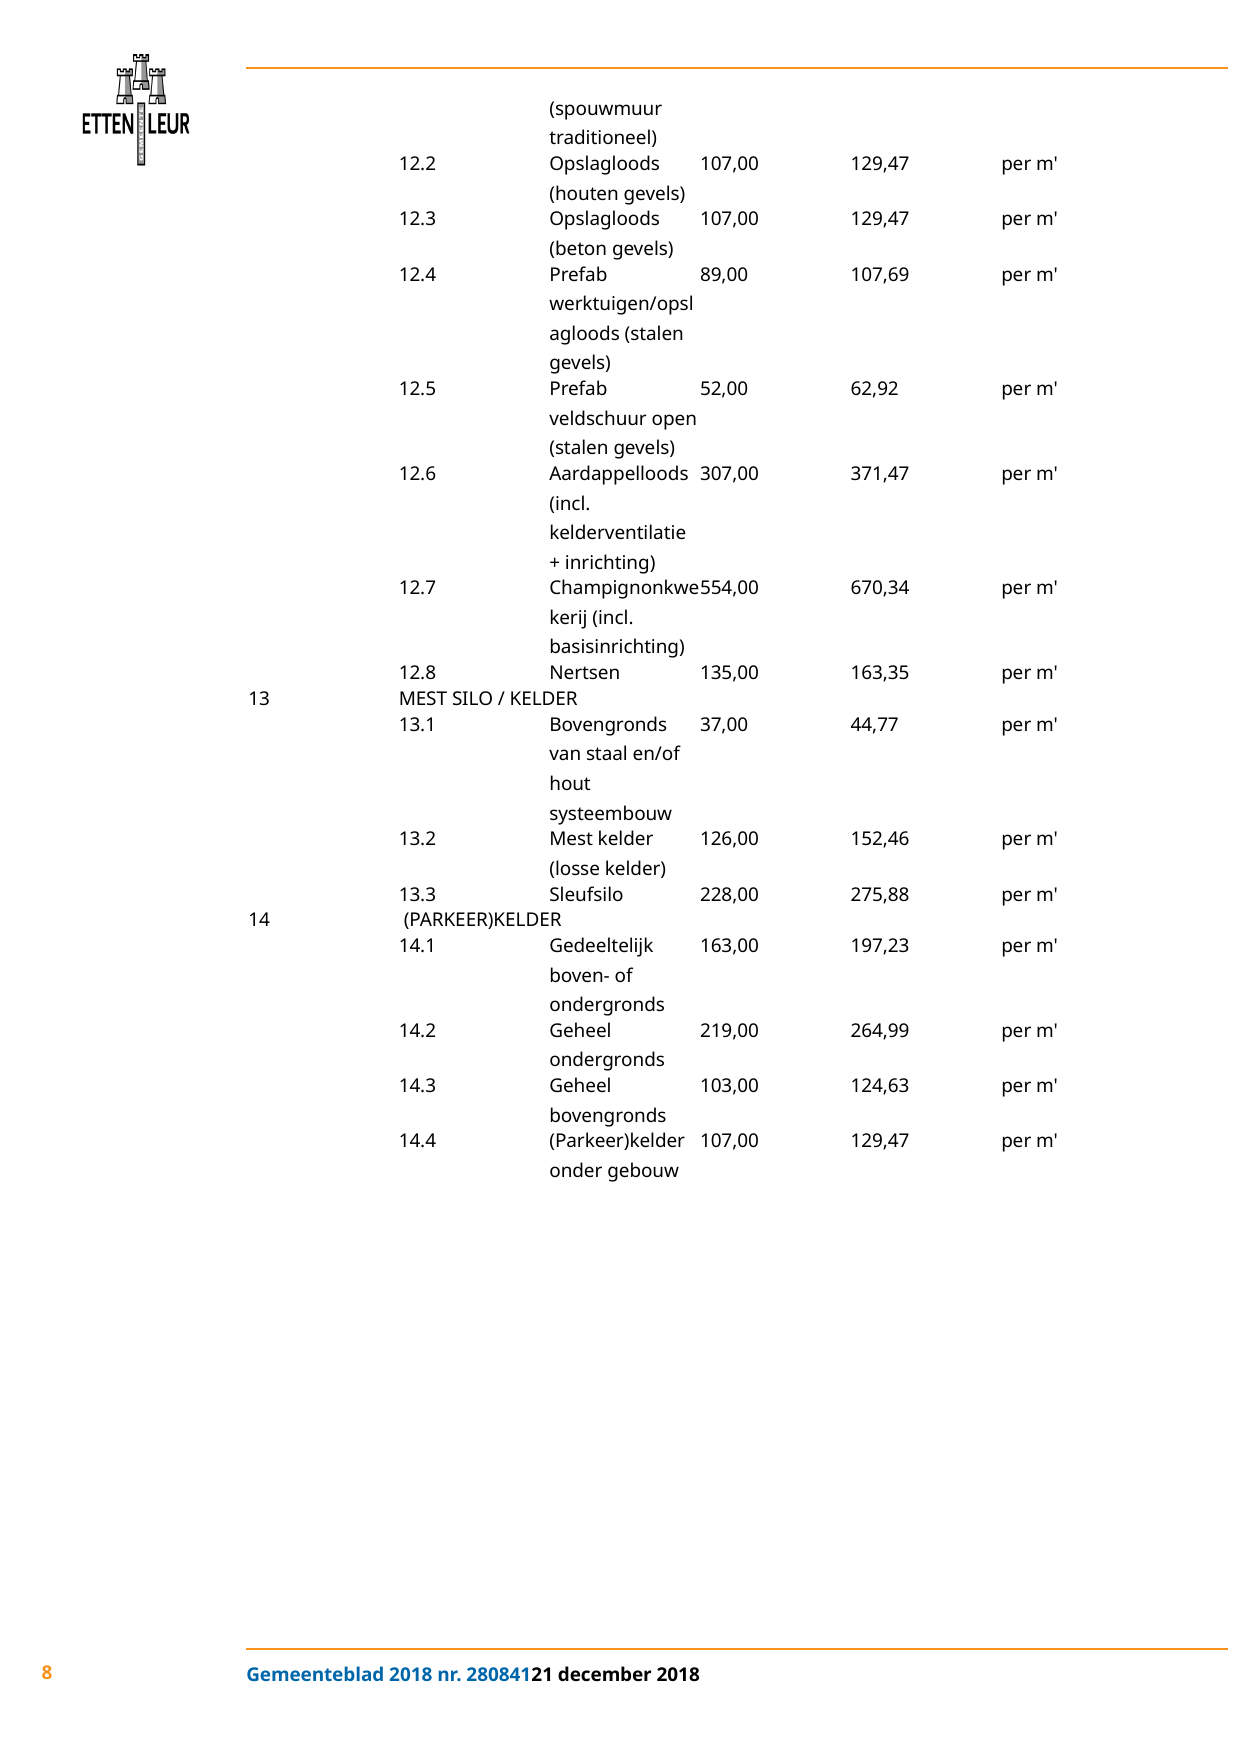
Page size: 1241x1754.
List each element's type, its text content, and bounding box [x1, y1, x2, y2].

table_cell per m' [1001, 1017, 1152, 1072]
table_cell 554,00 [700, 575, 850, 659]
table_cell 44,77 [850, 711, 1001, 825]
table_cell [248, 660, 398, 685]
table_cell 107,00 [700, 205, 850, 261]
table_cell [850, 685, 1001, 711]
table_cell [248, 460, 398, 574]
table_cell [248, 575, 398, 659]
table_cell Aardappelloods (incl. kelderventilatie + inrichting) [549, 460, 700, 574]
table_cell Champignonkwekerij (incl. basisinrichting) [549, 575, 700, 659]
table_cell [850, 906, 1001, 932]
table_cell Geheel bovengronds [549, 1073, 700, 1128]
table_cell [248, 1128, 398, 1183]
table_cell Nertsen [549, 660, 700, 685]
table_cell MEST SILO / KELDER [399, 685, 700, 711]
table_cell [399, 95, 549, 150]
table_cell [248, 205, 398, 261]
table_cell (spouwmuur traditioneel) [549, 95, 700, 150]
table_cell 264,99 [850, 1017, 1001, 1072]
table_cell (Parkeer)kelder onder gebouw [549, 1128, 700, 1183]
table_cell per m' [1001, 460, 1152, 574]
table_cell Prefab veldschuur open (stalen gevels) [549, 375, 700, 460]
table_cell 129,47 [850, 1128, 1001, 1183]
table_cell Gedeeltelijk boven- of ondergronds [549, 932, 700, 1017]
table_cell Prefab werktuigen/opslagloods (stalen gevels) [549, 261, 700, 375]
picture [41, 47, 231, 172]
table_cell per m' [1001, 1128, 1152, 1183]
table_cell [248, 1017, 398, 1072]
table_cell 13.2 [399, 825, 549, 881]
table_cell per m' [1001, 825, 1152, 881]
table_cell Opslagloods (houten gevels) [549, 150, 700, 205]
table_cell (PARKEER)KELDER [399, 906, 700, 932]
table_cell 52,00 [700, 375, 850, 460]
table_cell [1001, 685, 1152, 711]
table_cell per m' [1001, 711, 1152, 825]
table_cell 12.5 [399, 375, 549, 460]
table_cell [248, 261, 398, 375]
table_cell [700, 95, 850, 150]
table_cell Mest kelder (losse kelder) [549, 825, 700, 881]
table_cell per m' [1001, 205, 1152, 261]
table_cell 371,47 [850, 460, 1001, 574]
table_cell 12.7 [399, 575, 549, 659]
table_cell per m' [1001, 932, 1152, 1017]
table_cell 107,00 [700, 1128, 850, 1183]
table_cell 197,23 [850, 932, 1001, 1017]
table_cell Bovengronds van staal en/of hout systeembouw [549, 711, 700, 825]
table_cell [1001, 906, 1152, 932]
table_cell [248, 1073, 398, 1128]
table_cell 62,92 [850, 375, 1001, 460]
table_cell 129,47 [850, 205, 1001, 261]
table_cell per m' [1001, 1073, 1152, 1128]
table_cell per m' [1001, 660, 1152, 685]
table_cell 13.1 [399, 711, 549, 825]
table_cell Geheel ondergronds [549, 1017, 700, 1072]
table_cell Sleufsilo [549, 881, 700, 906]
table_cell per m' [1001, 575, 1152, 659]
table_cell 219,00 [700, 1017, 850, 1072]
table_cell 107,00 [700, 150, 850, 205]
table_cell [700, 685, 850, 711]
table_cell 307,00 [700, 460, 850, 574]
table_cell 37,00 [700, 711, 850, 825]
table_cell per m' [1001, 150, 1152, 205]
table_cell [700, 906, 850, 932]
table_cell 103,00 [700, 1073, 850, 1128]
table_cell [1001, 95, 1152, 150]
table_cell 275,88 [850, 881, 1001, 906]
table_cell 228,00 [700, 881, 850, 906]
table_cell per m' [1001, 881, 1152, 906]
table_cell 12.2 [399, 150, 549, 205]
table_cell 13 [248, 685, 398, 711]
table_cell 12.8 [399, 660, 549, 685]
table_cell [248, 881, 398, 906]
table_cell 124,63 [850, 1073, 1001, 1128]
table_cell 14 [248, 906, 398, 932]
table_cell [850, 95, 1001, 150]
table_cell per m' [1001, 261, 1152, 375]
table_cell 14.1 [399, 932, 549, 1017]
table_cell 107,69 [850, 261, 1001, 375]
table_cell 135,00 [700, 660, 850, 685]
table_cell [248, 711, 398, 825]
table_cell Opslagloods (beton gevels) [549, 205, 700, 261]
table_cell [248, 375, 398, 460]
table_cell 14.3 [399, 1073, 549, 1128]
table_cell 12.3 [399, 205, 549, 261]
table_cell 12.4 [399, 261, 549, 375]
table_cell 163,35 [850, 660, 1001, 685]
table_cell 670,34 [850, 575, 1001, 659]
table_cell 126,00 [700, 825, 850, 881]
table_cell 163,00 [700, 932, 850, 1017]
table_cell 89,00 [700, 261, 850, 375]
table_cell 129,47 [850, 150, 1001, 205]
table_cell 12.6 [399, 460, 549, 574]
table_cell per m' [1001, 375, 1152, 460]
table_cell 14.2 [399, 1017, 549, 1072]
table_cell [248, 150, 398, 205]
table_cell [248, 825, 398, 881]
table_cell 152,46 [850, 825, 1001, 881]
table_cell 14.4 [399, 1128, 549, 1183]
table_cell [248, 932, 398, 1017]
table_cell 13.3 [399, 881, 549, 906]
table_cell [248, 95, 398, 150]
